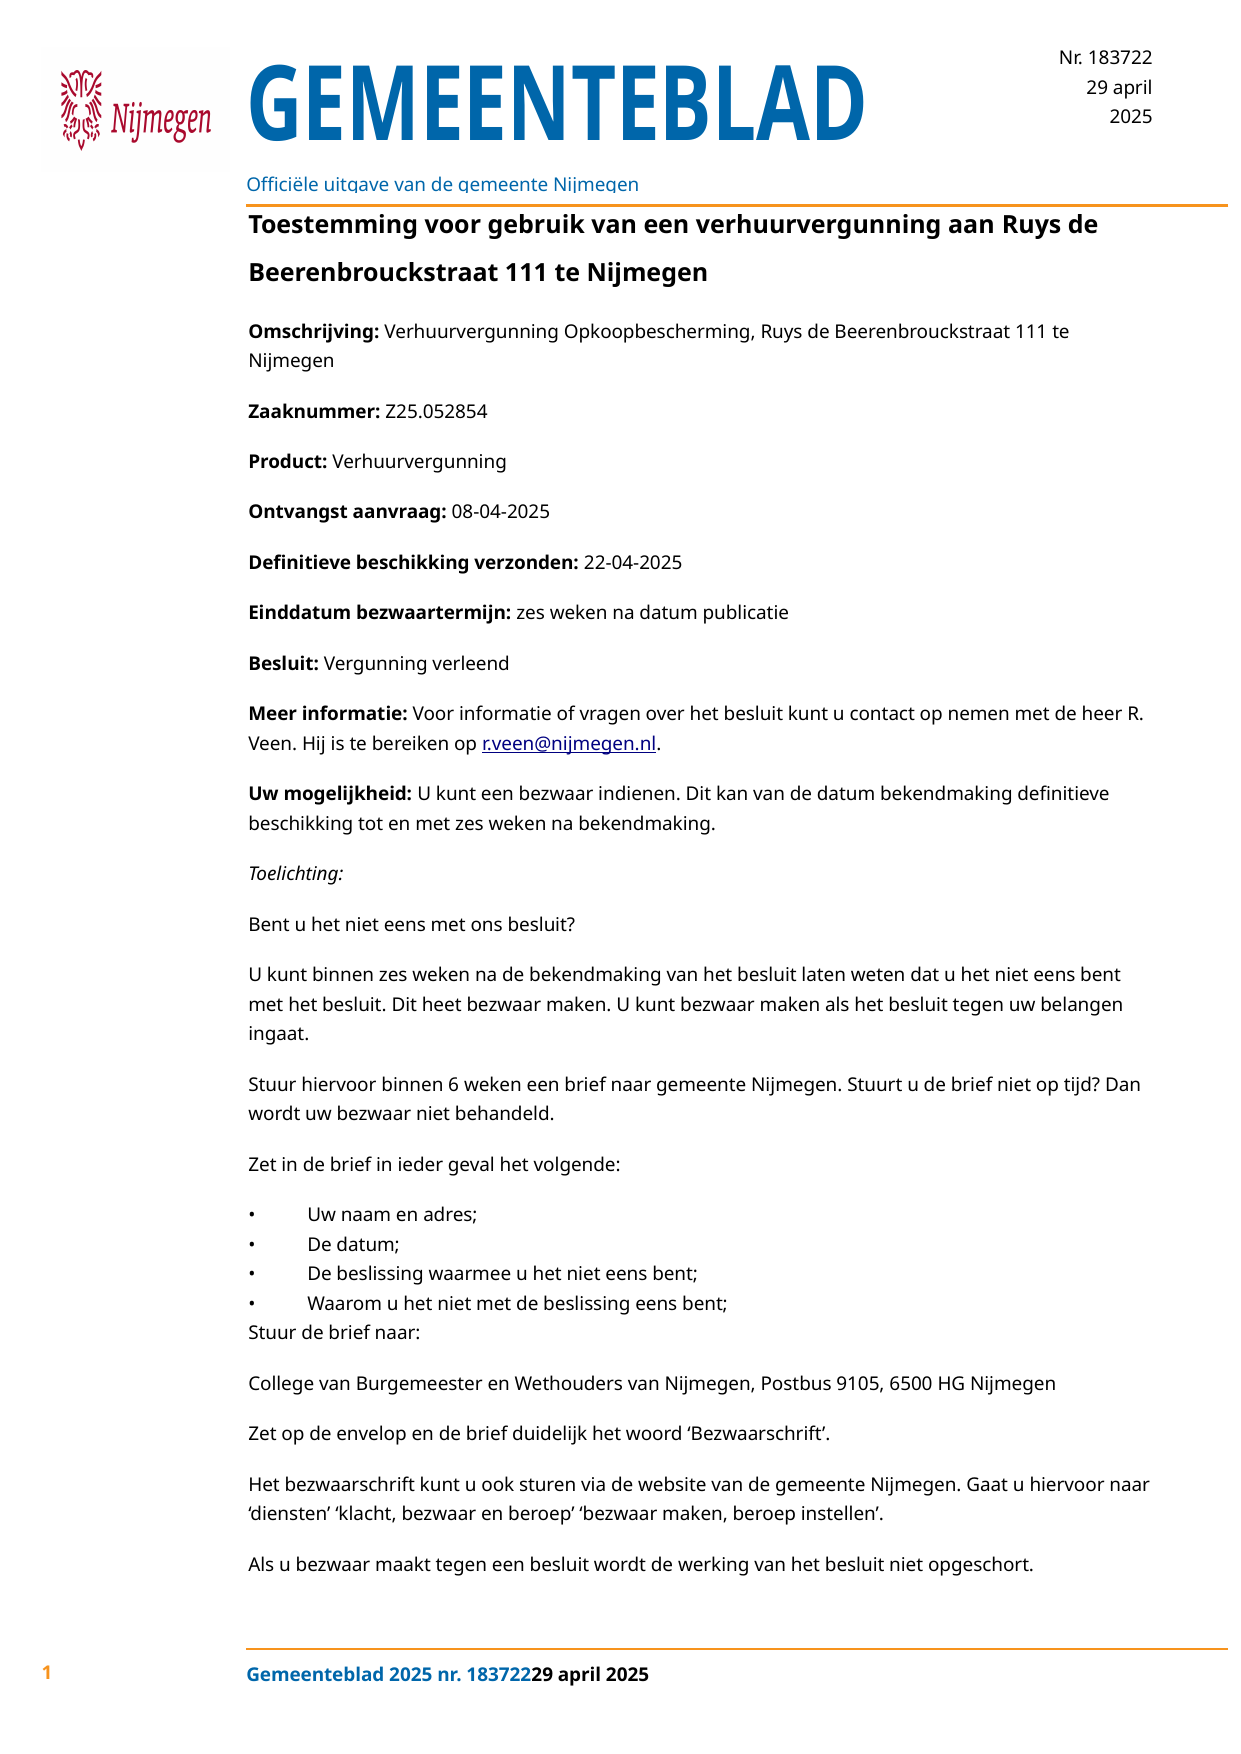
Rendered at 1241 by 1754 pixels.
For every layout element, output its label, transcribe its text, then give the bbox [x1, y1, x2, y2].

text College van Burgemeester en Wethouders van Nijmegen, Postbus 9105, 6500 HG Nijmegen [248, 1370, 1152, 1396]
text Ontvangst aanvraag: 08-04-2025 [248, 499, 1152, 524]
list Waarom u het niet met de beslissing eens bent; [248, 1290, 1152, 1316]
text Het bezwaarschrift kunt u ook sturen via de website van de gemeente Nijmegen. Gaat u hiervoor naar ‘diensten’ ‘klacht, bezwaar en beroep’ ‘bezwaar maken, beroep instellen’. [248, 1471, 1152, 1526]
text Toelichting: [248, 860, 1152, 886]
text Als u bezwaar maakt tegen een besluit wordt de werking van het besluit niet opgeschort. [248, 1551, 1152, 1577]
text Einddatum bezwaartermijn: zes weken na datum publicatie [248, 599, 1152, 625]
list Uw naam en adres; [248, 1201, 1152, 1227]
list De datum; [248, 1231, 1152, 1257]
text Zaaknummer: Z25.052854 [248, 398, 1152, 424]
text Omschrijving: Verhuurvergunning Opkoopbescherming, Ruys de Beerenbrouckstraat 111 te Nijmegen [248, 318, 1152, 373]
text Toestemming voor gebruik van een verhuurvergunning aan Ruys de Beerenbrouckstraat 111 te Nijmegen [248, 207, 1152, 288]
picture [41, 47, 231, 172]
text Uw mogelijkheid: U kunt een bezwaar indienen. Dit kan van de datum bekendmaking definitieve beschikking tot en met zes weken na bekendmaking. [248, 780, 1152, 836]
text Bent u het niet eens met ons besluit? [248, 911, 1152, 937]
list De beslissing waarmee u het niet eens bent; [248, 1260, 1152, 1286]
text Definitieve beschikking verzonden: 22-04-2025 [248, 549, 1152, 575]
text Meer informatie: Voor informatie of vragen over het besluit kunt u contact op nemen met de heer R. Veen. Hij is te bereiken op r.veen@nijmegen.nl. [248, 700, 1152, 756]
text U kunt binnen zes weken na de bekendmaking van het besluit laten weten dat u het niet eens bent met het besluit. Dit heet bezwaar maken. U kunt bezwaar maken als het besluit tegen uw belangen ingaat. [248, 961, 1152, 1046]
text Zet op de envelop en de brief duidelijk het woord ‘Bezwaarschrift’. [248, 1420, 1152, 1446]
text Stuur de brief naar: [248, 1319, 1152, 1345]
text Product: Verhuurvergunning [248, 448, 1152, 474]
text Besluit: Vergunning verleend [248, 650, 1152, 676]
text Stuur hiervoor binnen 6 weken een brief naar gemeente Nijmegen. Stuurt u de brief niet op tijd? Dan wordt uw bezwaar niet behandeld. [248, 1071, 1152, 1126]
text Zet in de brief in ieder geval het volgende: [248, 1151, 1152, 1177]
